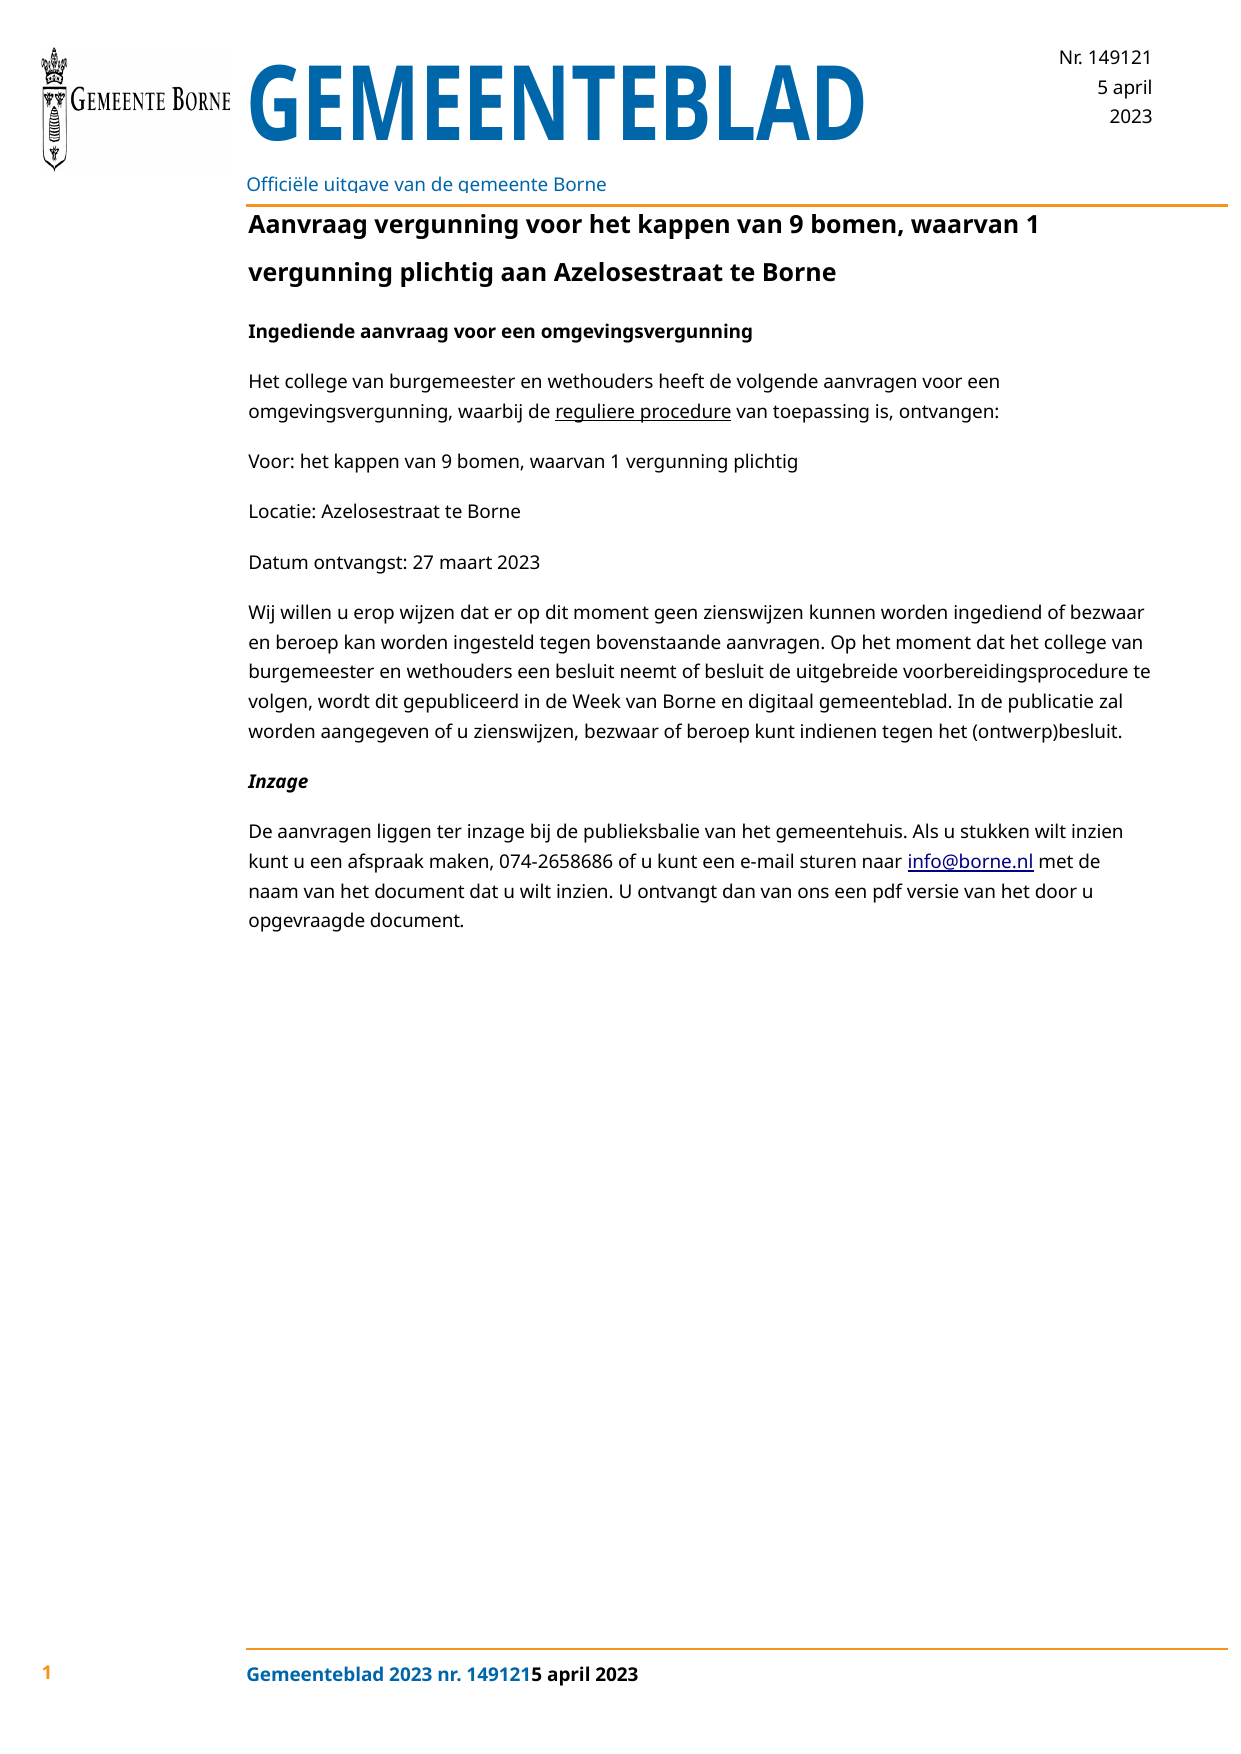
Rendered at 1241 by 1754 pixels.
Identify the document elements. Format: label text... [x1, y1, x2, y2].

picture [41, 47, 231, 172]
text Locatie: Azelosestraat te Borne [248, 499, 1152, 524]
text Datum ontvangst: 27 maart 2023 [248, 549, 1152, 575]
text Inzage [248, 768, 1152, 794]
text Ingediende aanvraag voor een omgevingsvergunning [248, 318, 1152, 344]
text Het college van burgemeester en wethouders heeft de volgende aanvragen voor een omgevingsvergunning, waarbij de reguliere procedure van toepassing is, ontvangen: [248, 368, 1152, 424]
text Wij willen u erop wijzen dat er op dit moment geen zienswijzen kunnen worden ingediend of bezwaar en beroep kan worden ingesteld tegen bovenstaande aanvragen. Op het moment dat het college van burgemeester en wethouders een besluit neemt of besluit de uitgebreide voorbereidingsprocedure te volgen, wordt dit gepubliceerd in de Week van Borne en digitaal gemeenteblad. In de publicatie zal worden aangegeven of u zienswijzen, bezwaar of beroep kunt indienen tegen het (ontwerp)besluit. [248, 599, 1152, 744]
text Aanvraag vergunning voor het kappen van 9 bomen, waarvan 1 vergunning plichtig aan Azelosestraat te Borne [248, 207, 1152, 288]
text De aanvragen liggen ter inzage bij de publieksbalie van het gemeentehuis. Als u stukken wilt inzien kunt u een afspraak maken, 074-2658686 of u kunt een e-mail sturen naar info@borne.nl met de naam van het document dat u wilt inzien. U ontvangt dan van ons een pdf versie van het door u opgevraagde document. [248, 819, 1152, 933]
text Voor: het kappen van 9 bomen, waarvan 1 vergunning plichtig [248, 448, 1152, 474]
